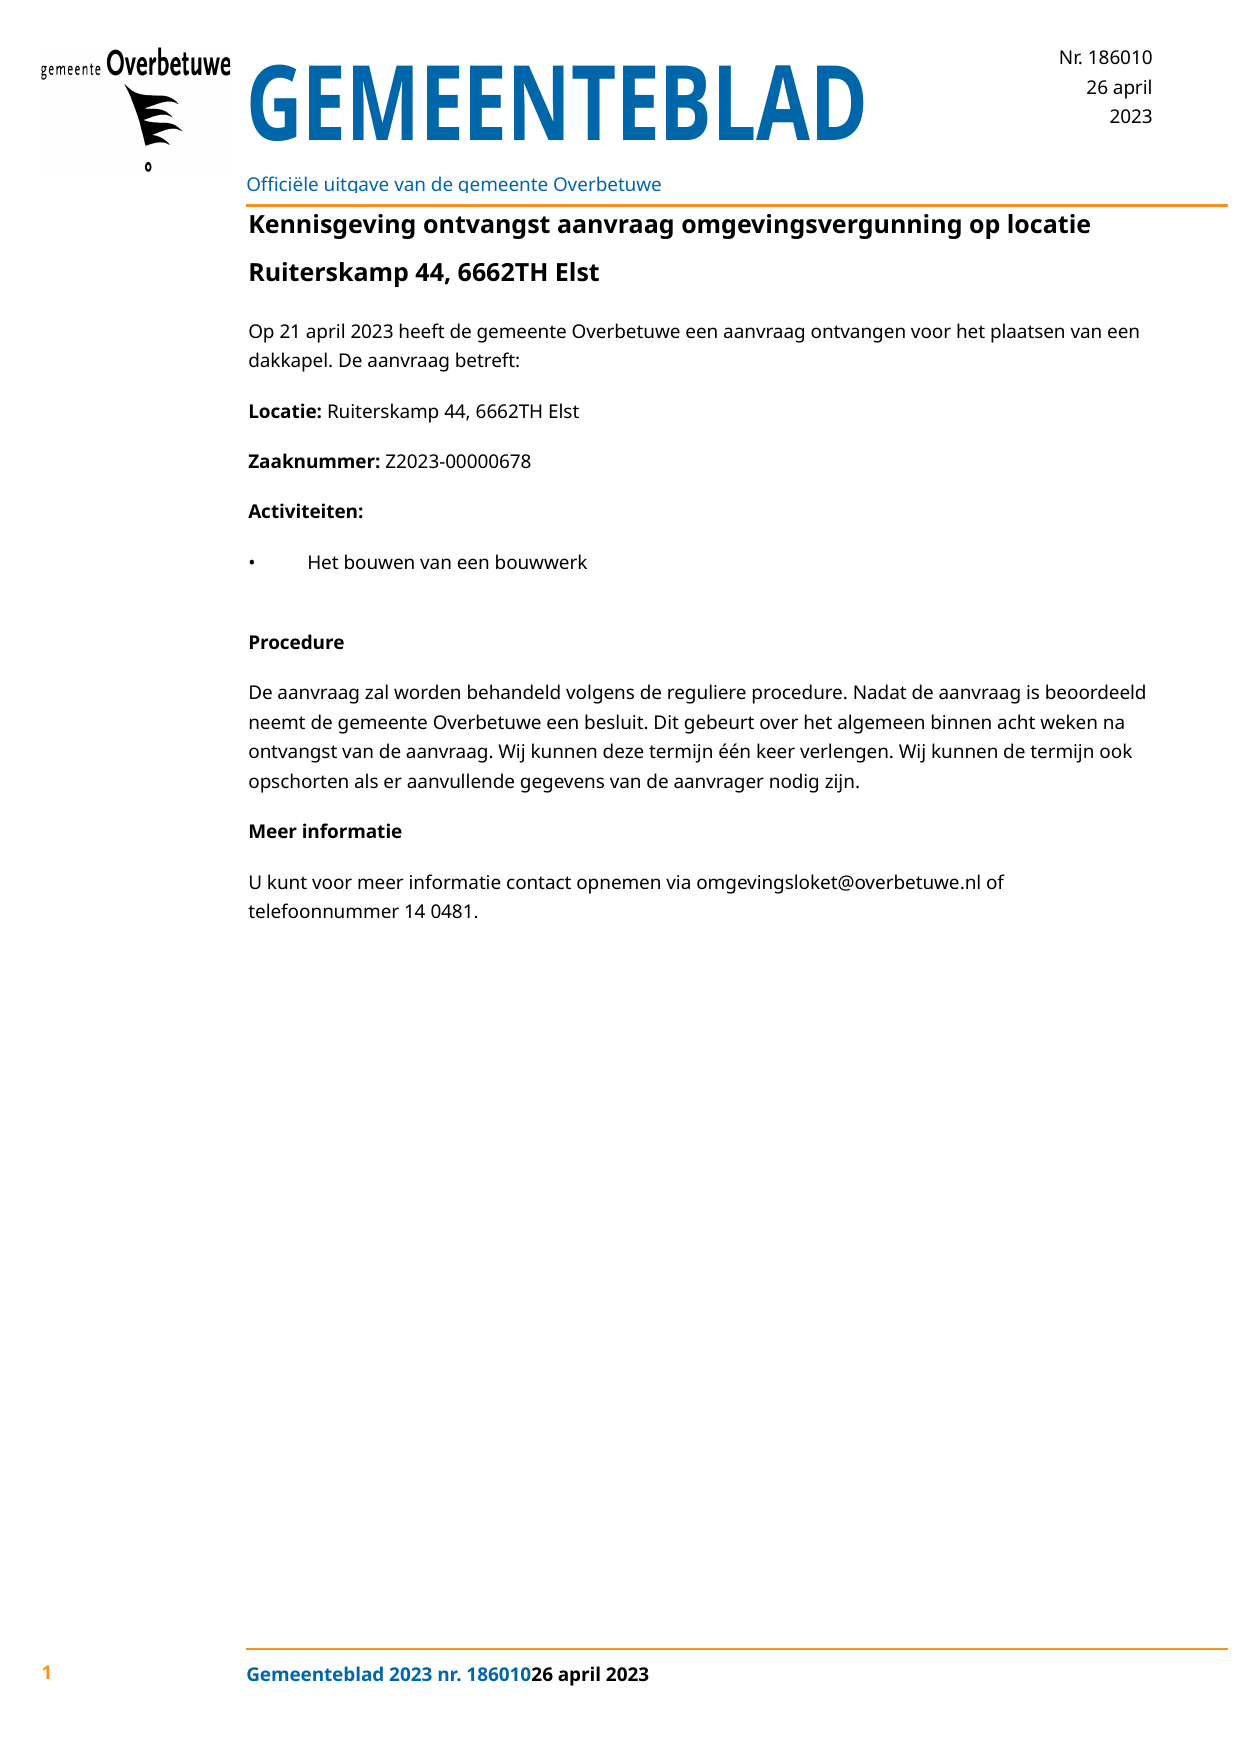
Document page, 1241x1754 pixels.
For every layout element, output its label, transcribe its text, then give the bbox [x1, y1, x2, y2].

text Locatie: Ruiterskamp 44, 6662TH Elst [248, 398, 1152, 424]
text De aanvraag zal worden behandeld volgens de reguliere procedure. Nadat de aanvraag is beoordeeld neemt de gemeente Overbetuwe een besluit. Dit gebeurt over het algemeen binnen acht weken na ontvangst van de aanvraag. Wij kunnen deze termijn één keer verlengen. Wij kunnen de termijn ook opschorten als er aanvullende gegevens van de aanvrager nodig zijn. [248, 679, 1152, 794]
text Op 21 april 2023 heeft de gemeente Overbetuwe een aanvraag ontvangen voor het plaatsen van een dakkapel. De aanvraag betreft: [248, 318, 1152, 373]
list Het bouwen van een bouwwerk [248, 549, 1152, 575]
text Meer informatie [248, 819, 1152, 844]
text Kennisgeving ontvangst aanvraag omgevingsvergunning op locatie Ruiterskamp 44, 6662TH Elst [248, 207, 1152, 288]
picture [41, 47, 231, 172]
text Activiteiten: [248, 499, 1152, 524]
text U kunt voor meer informatie contact opnemen via omgevingsloket@overbetuwe.nl of telefoonnummer 14 0481. [248, 869, 1152, 924]
text Procedure [248, 629, 1152, 655]
text Zaaknummer: Z2023-00000678 [248, 448, 1152, 474]
